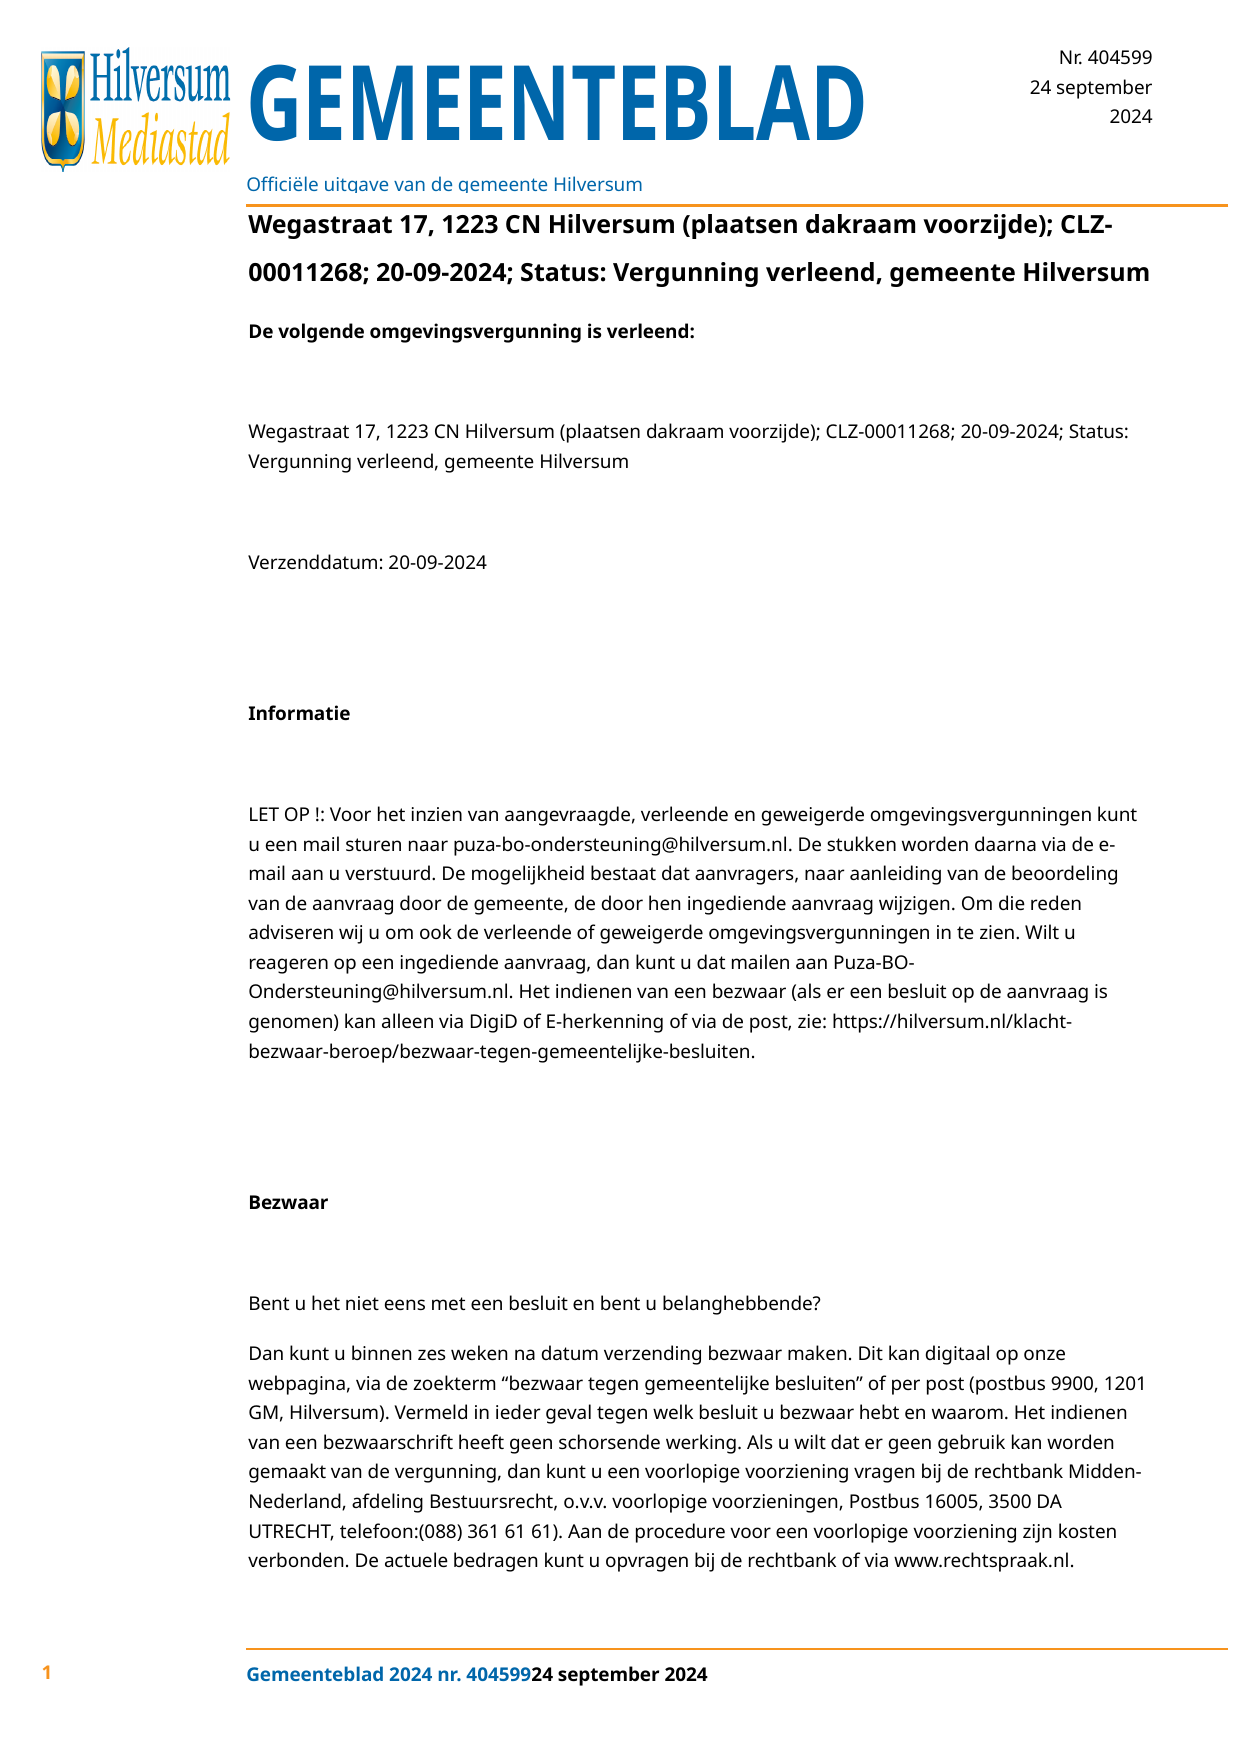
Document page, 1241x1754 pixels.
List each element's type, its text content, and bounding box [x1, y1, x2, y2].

text Wegastraat 17, 1223 CN Hilversum (plaatsen dakraam voorzijde); CLZ-00011268; 20-09-2024; Status: Vergunning verleend, gemeente Hilversum [248, 419, 1152, 474]
text LET OP !: Voor het inzien van aangevraagde, verleende en geweigerde omgevingsvergunningen kunt u een mail sturen naar puza-bo-ondersteuning@hilversum.nl. De stukken worden daarna via de e-mail aan u verstuurd. De mogelijkheid bestaat dat aanvragers, naar aanleiding van de beoordeling van de aanvraag door de gemeente, de door hen ingediende aanvraag wijzigen. Om die reden adviseren wij u om ook de verleende of geweigerde omgevingsvergunningen in te zien. Wilt u reageren op een ingediende aanvraag, dan kunt u dat mailen aan Puza-BO-Ondersteuning@hilversum.nl. Het indienen van een bezwaar (als er een besluit op de aanvraag is genomen) kan alleen via DigiD of E-herkenning of via de post, zie: https://hilversum.nl/klacht-bezwaar-beroep/bezwaar-tegen-gemeentelijke-besluiten. [248, 801, 1152, 1064]
picture [41, 47, 231, 172]
text De volgende omgevingsvergunning is verleend: [248, 318, 1152, 344]
text Wegastraat 17, 1223 CN Hilversum (plaatsen dakraam voorzijde); CLZ-00011268; 20-09-2024; Status: Vergunning verleend, gemeente Hilversum [248, 207, 1152, 288]
text Bezwaar [248, 1189, 1152, 1215]
text Dan kunt u binnen zes weken na datum verzending bezwaar maken. Dit kan digitaal op onze webpagina, via de zoekterm “bezwaar tegen gemeentelijke besluiten” of per post (postbus 9900, 1201 GM, Hilversum). Vermeld in ieder geval tegen welk besluit u bezwaar hebt en waarom. Het indienen van een bezwaarschrift heeft geen schorsende werking. Als u wilt dat er geen gebruik kan worden gemaakt van de vergunning, dan kunt u een voorlopige voorziening vragen bij de rechtbank Midden-Nederland, afdeling Bestuursrecht, o.v.v. voorlopige voorzieningen, Postbus 16005, 3500 DA UTRECHT, telefoon:(088) 361 61 61). Aan de procedure voor een voorlopige voorziening zijn kosten verbonden. De actuele bedragen kunt u opvragen bij de rechtbank of via www.rechtspraak.nl. [248, 1340, 1152, 1573]
text Informatie [248, 700, 1152, 726]
text Bent u het niet eens met een besluit en bent u belanghebbende? [248, 1290, 1152, 1316]
text Verzenddatum: 20-09-2024 [248, 549, 1152, 575]
